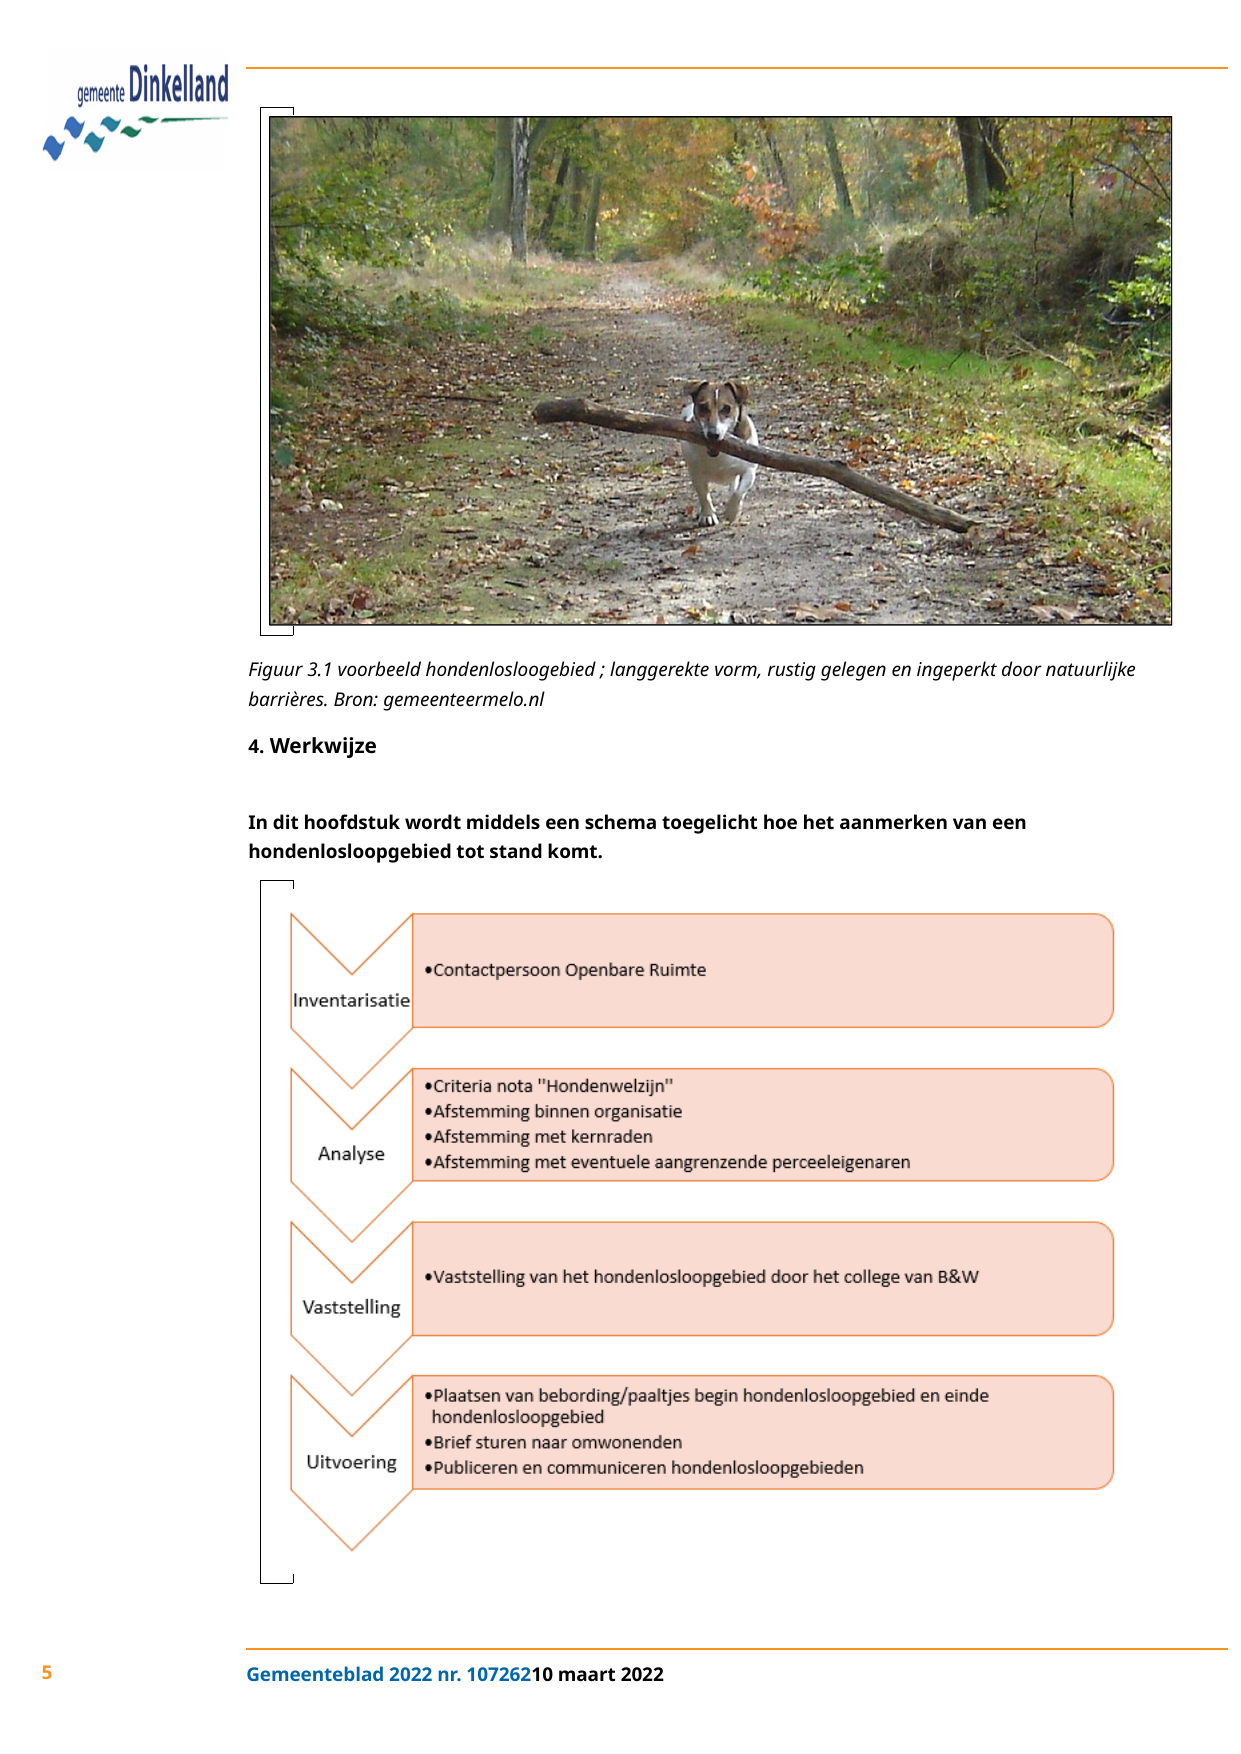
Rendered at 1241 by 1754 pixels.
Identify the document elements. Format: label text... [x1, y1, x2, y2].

text In dit hoofdstuk wordt middels een schema toegelicht hoe het aanmerken van een hondenlosloopgebied tot stand komt. [248, 809, 1152, 864]
text Figuur 3.1 voorbeeld hondenlosloogebied ; langgerekte vorm, rustig gelegen en ingeperkt door natuurlijke barrières. Bron: gemeenteermelo.nl [248, 656, 1152, 711]
picture [41, 47, 231, 172]
text 4. Werkwijze [248, 731, 1152, 760]
picture [268, 889, 1173, 1574]
picture [268, 115, 1173, 626]
